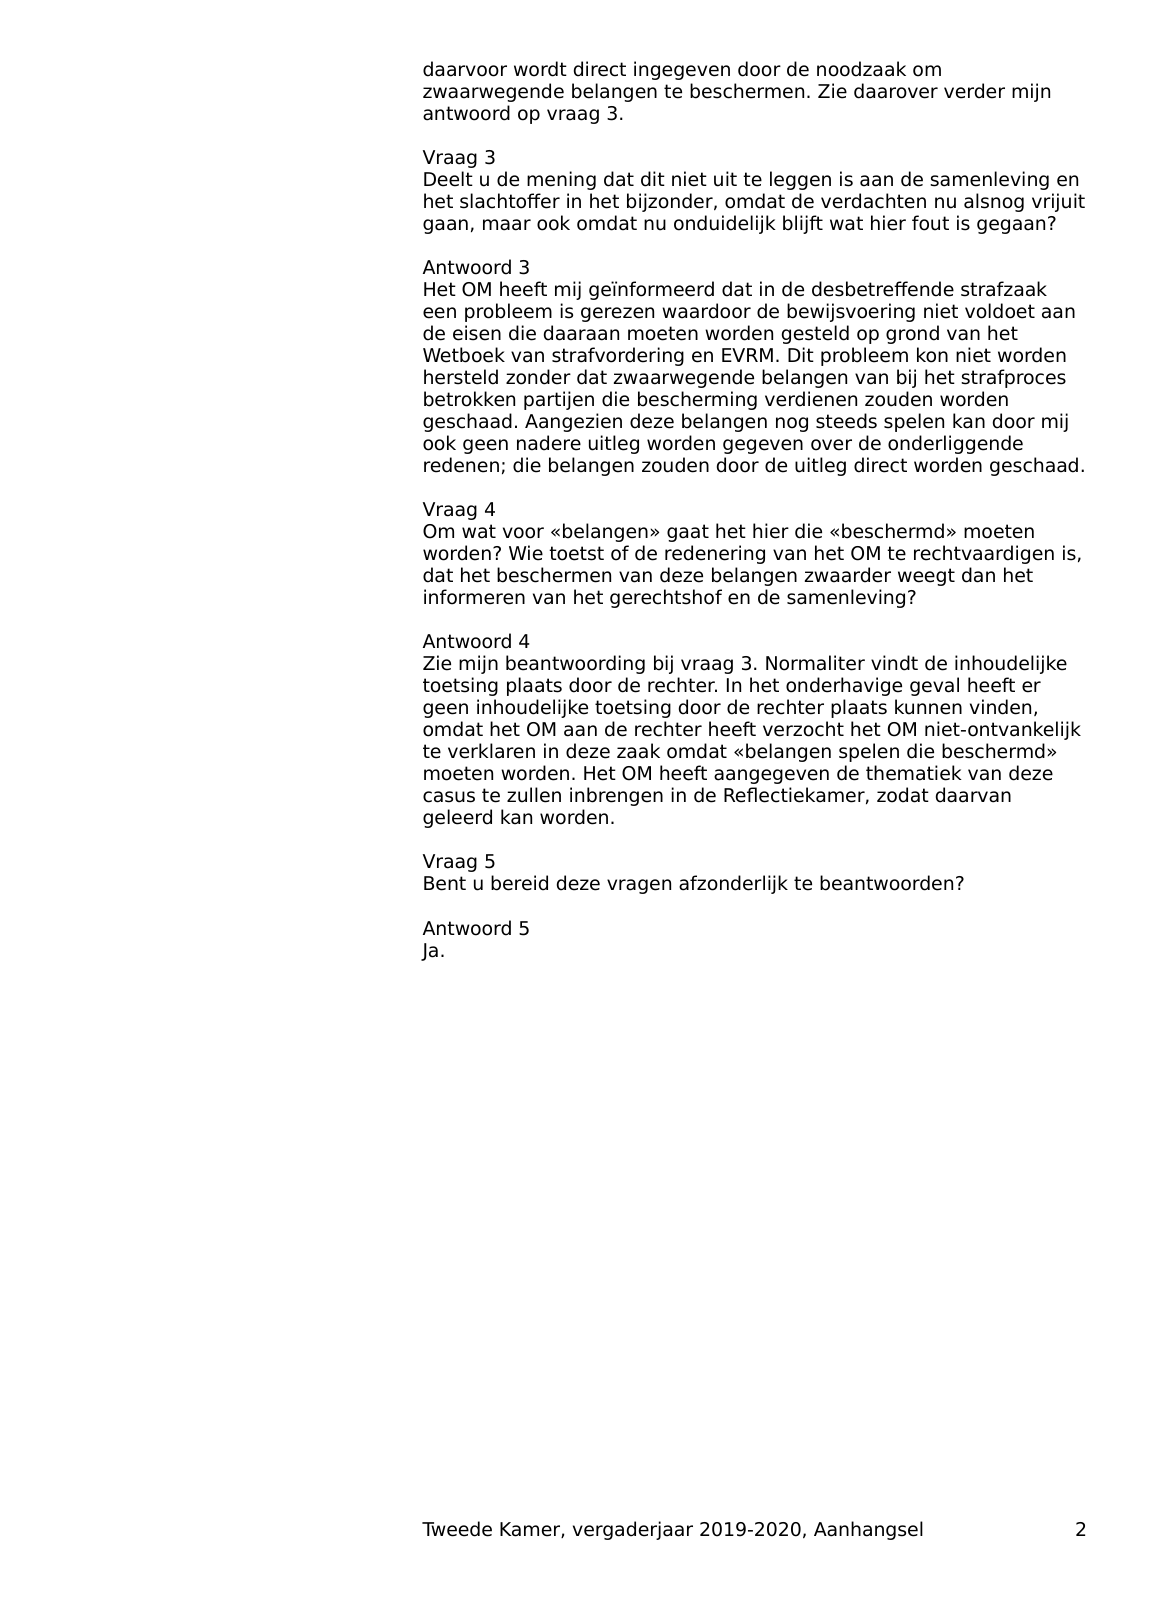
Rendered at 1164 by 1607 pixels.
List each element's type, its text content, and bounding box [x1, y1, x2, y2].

text Vraag 3 [422, 147, 1087, 169]
text Antwoord 4 [422, 631, 1087, 653]
text Deelt u de mening dat dit niet uit te leggen is aan de samenleving en het slachtoffer in het bijzonder, omdat de verdachten nu alsnog vrijuit gaan, maar ook omdat nu onduidelijk blijft wat hier fout is gegaan? [422, 169, 1087, 235]
text Het OM heeft mij geïnformeerd dat in de desbetreffende strafzaak een probleem is gerezen waardoor de bewijsvoering niet voldoet aan de eisen die daaraan moeten worden gesteld op grond van het Wetboek van strafvordering en EVRM. Dit probleem kon niet worden hersteld zonder dat zwaarwegende belangen van bij het strafproces betrokken partijen die bescherming verdienen zouden worden geschaad. Aangezien deze belangen nog steeds spelen kan door mij ook geen nadere uitleg worden gegeven over de onderliggende redenen; die belangen zouden door de uitleg direct worden geschaad. [422, 279, 1087, 477]
text Zie mijn beantwoording bij vraag 3. Normaliter vindt de inhoudelijke toetsing plaats door de rechter. In het onderhavige geval heeft er geen inhoudelijke toetsing door de rechter plaats kunnen vinden, omdat het OM aan de rechter heeft verzocht het OM niet-ontvankelijk te verklaren in deze zaak omdat «belangen spelen die beschermd» moeten worden. Het OM heeft aangegeven de thematiek van deze casus te zullen inbrengen in de Reflectiekamer, zodat daarvan geleerd kan worden. [422, 653, 1087, 829]
text Om wat voor «belangen» gaat het hier die «beschermd» moeten worden? Wie toetst of de redenering van het OM te rechtvaardigen is, dat het beschermen van deze belangen zwaarder weegt dan het informeren van het gerechtshof en de samenleving? [422, 521, 1087, 609]
text Antwoord 5 [422, 917, 1087, 939]
text Antwoord 3 [422, 257, 1087, 279]
text Ja. [422, 939, 1087, 961]
text Vraag 5 [422, 851, 1087, 873]
text Bent u bereid deze vragen afzonderlijk te beantwoorden? [422, 873, 1087, 895]
text daarvoor wordt direct ingegeven door de noodzaak om zwaarwegende belangen te beschermen. Zie daarover verder mijn antwoord op vraag 3. [422, 59, 1087, 125]
text Vraag 4 [422, 499, 1087, 521]
